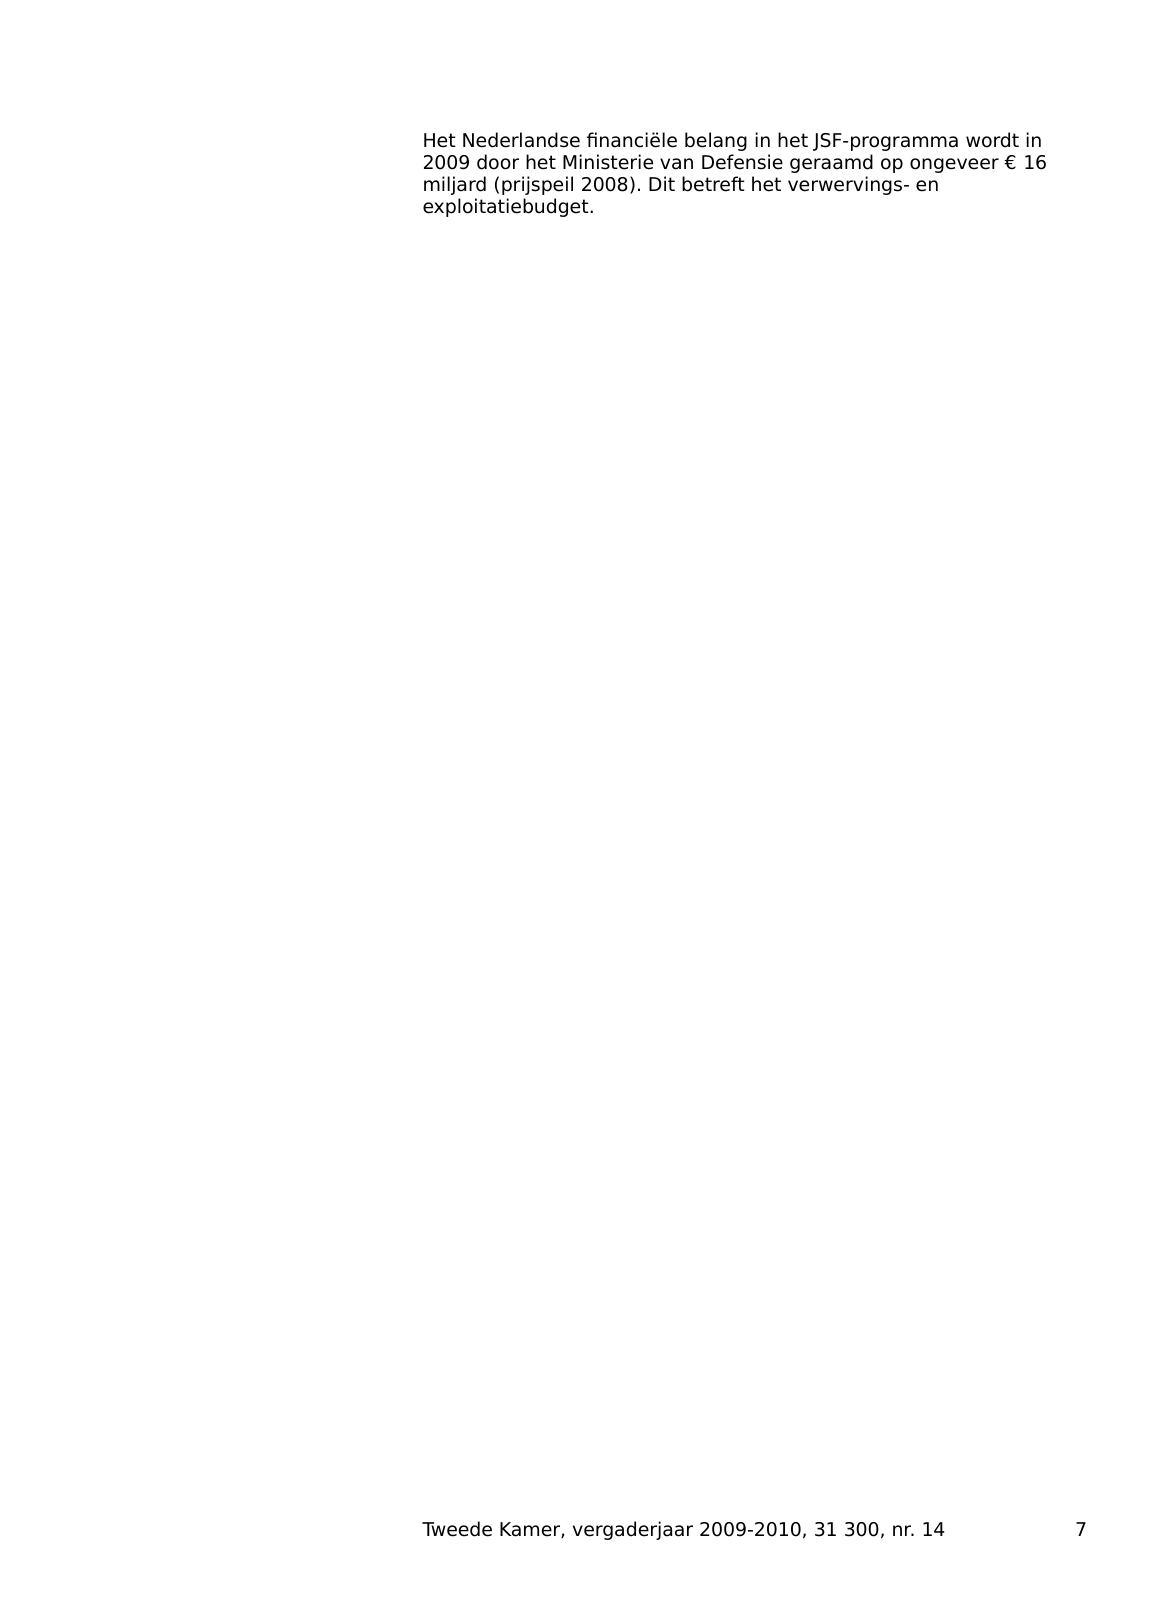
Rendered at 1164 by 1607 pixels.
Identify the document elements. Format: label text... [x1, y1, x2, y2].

text Het Nederlandse financiële belang in het JSF-programma wordt in 2009 door het Ministerie van Defensie geraamd op ongeveer € 16 miljard (prijspeil 2008). Dit betreft het verwervings- en exploitatiebudget. [422, 130, 1087, 218]
